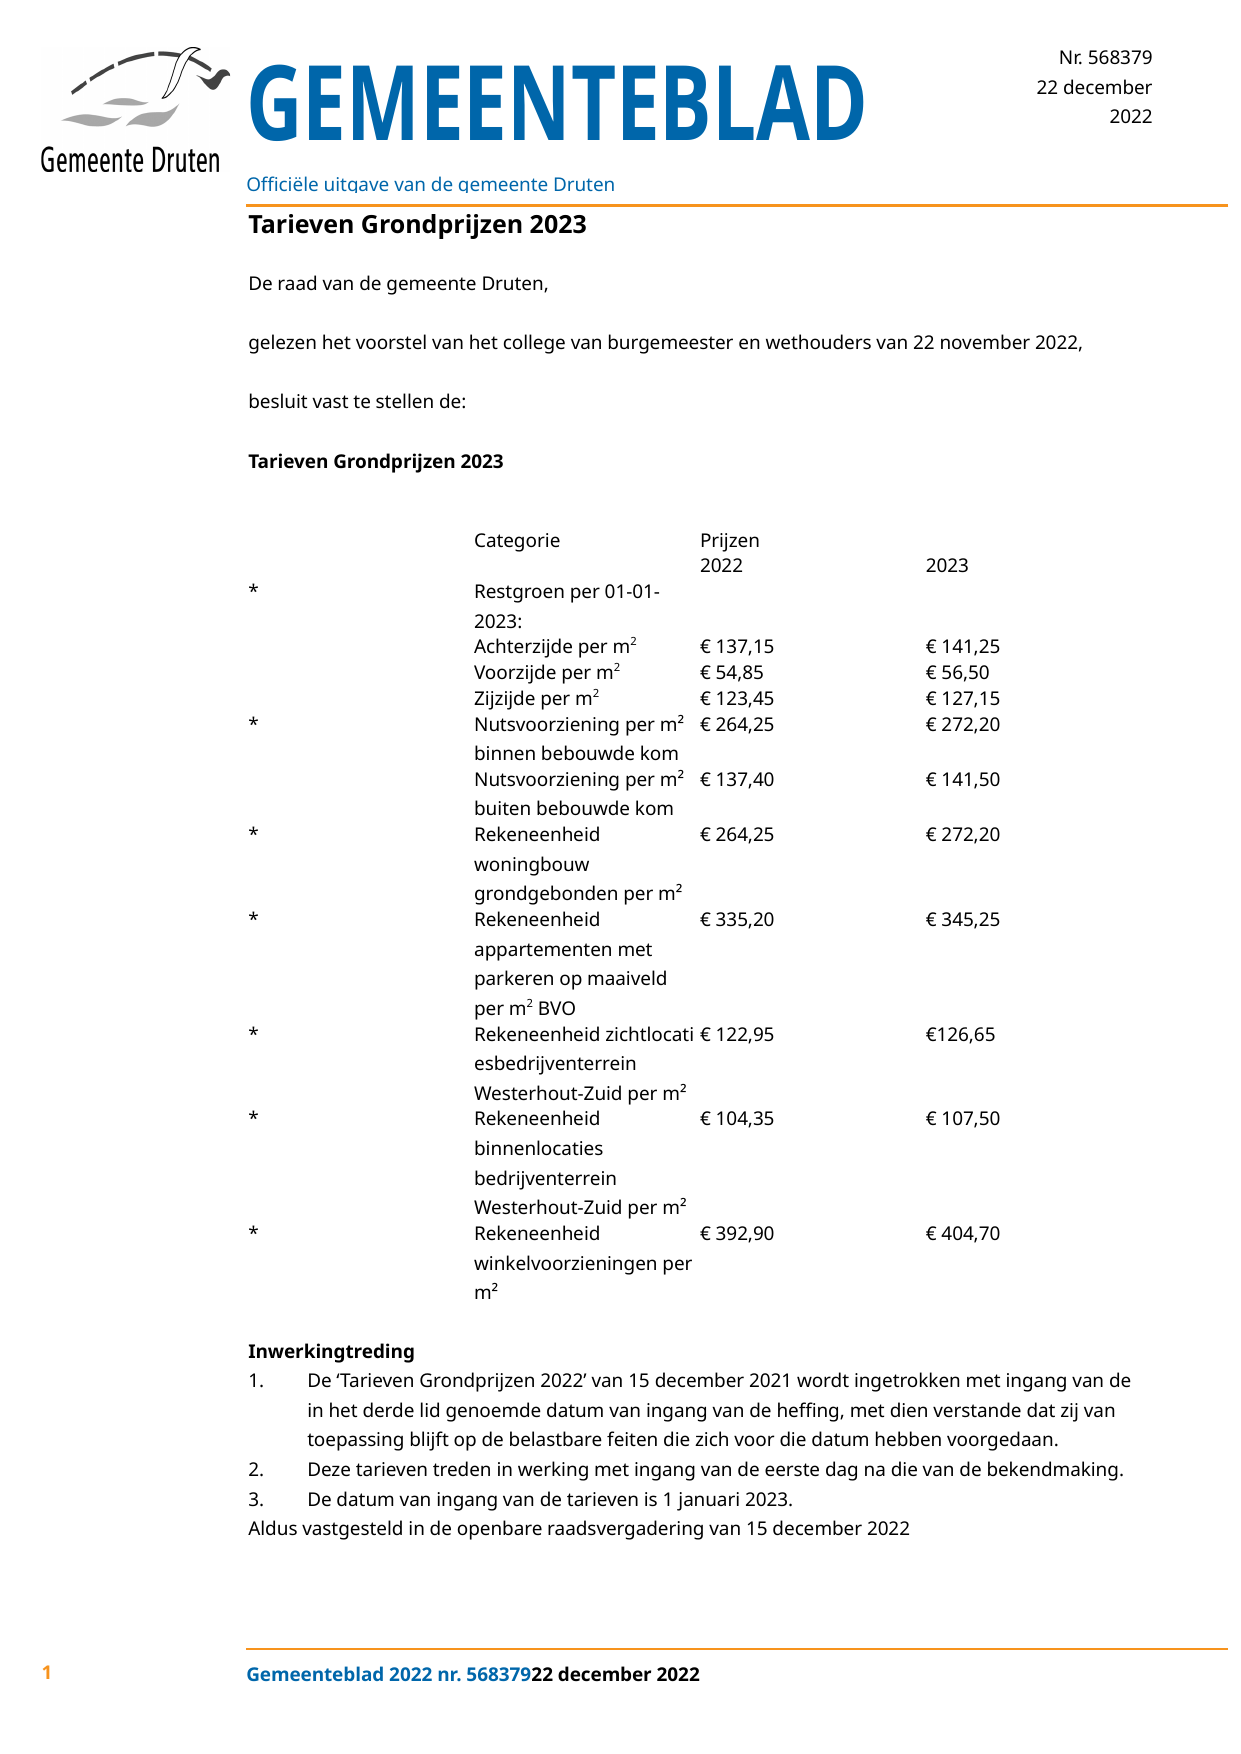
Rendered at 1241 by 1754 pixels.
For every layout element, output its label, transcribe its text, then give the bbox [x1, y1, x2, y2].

table_cell Zijzijde per m2 [474, 685, 700, 711]
table_header Categorie [474, 527, 700, 552]
table_cell Rekeneenheid zichtlocatiesbedrijventerrein Westerhout-Zuid per m² [474, 1021, 700, 1106]
list De datum van ingang van de tarieven is 1 januari 2023. [248, 1486, 1152, 1511]
table_cell € 264,25 [700, 711, 926, 766]
table_cell [926, 578, 1152, 633]
text besluit vast te stellen de: [248, 389, 1152, 414]
text gelezen het voorstel van het college van burgemeester en wethouders van 22 november 2022, [248, 329, 1152, 355]
table_cell * [248, 711, 474, 821]
table_cell € 141,50 [926, 766, 1152, 821]
table_cell Rekeneenheid woningbouw grondgebonden per m² [474, 821, 700, 906]
table_cell € 137,15 [700, 634, 926, 659]
table_cell Nutsvoorziening per m² binnen bebouwde kom [474, 711, 700, 766]
text De raad van de gemeente Druten, [248, 270, 1152, 296]
table_cell € 107,50 [926, 1106, 1152, 1220]
table_cell € 123,45 [700, 685, 926, 711]
table_cell Nutsvoorziening per m² buiten bebouwde kom [474, 766, 700, 821]
table_cell Voorzijde per m2 [474, 659, 700, 685]
table_cell € 104,35 [700, 1106, 926, 1220]
text Tarieven Grondprijzen 2023 [248, 448, 1152, 473]
table_cell € 137,40 [700, 766, 926, 821]
table_cell [248, 553, 474, 578]
table_cell €126,65 [926, 1021, 1152, 1106]
table_header [248, 527, 474, 552]
table_cell € 264,25 [700, 821, 926, 906]
table_cell Restgroen per 01-01-2023: [474, 578, 700, 633]
table_cell * [248, 1106, 474, 1220]
picture [41, 47, 231, 172]
table_cell € 127,15 [926, 685, 1152, 711]
table_cell € 392,90 [700, 1220, 926, 1305]
table_cell € 272,20 [926, 821, 1152, 906]
table_cell * [248, 1220, 474, 1305]
table_cell € 56,50 [926, 659, 1152, 685]
table_cell Achterzijde per m2 [474, 634, 700, 659]
table_cell Rekeneenheid appartementen met parkeren op maaiveld per m2 BVO [474, 906, 700, 1021]
table_cell 2022 [700, 553, 926, 578]
table_cell € 272,20 [926, 711, 1152, 766]
table_cell € 122,95 [700, 1021, 926, 1106]
text Aldus vastgesteld in de openbare raadsvergadering van 15 december 2022 [248, 1515, 1152, 1541]
table_cell € 335,20 [700, 906, 926, 1021]
table_cell € 404,70 [926, 1220, 1152, 1305]
table_cell Rekeneenheid winkelvoorzieningen per m² [474, 1220, 700, 1305]
table_cell [700, 578, 926, 633]
list Deze tarieven treden in werking met ingang van de eerste dag na die van de bekendmaking. [248, 1456, 1152, 1482]
table_cell * [248, 578, 474, 711]
table_cell € 141,25 [926, 634, 1152, 659]
table_cell * [248, 906, 474, 1021]
table_cell € 345,25 [926, 906, 1152, 1021]
table_header Prijzen [700, 527, 1152, 552]
table_cell [474, 553, 700, 578]
table_cell * [248, 1021, 474, 1106]
table_cell € 54,85 [700, 659, 926, 685]
list De ‘Tarieven Grondprijzen 2022’ van 15 december 2021 wordt ingetrokken met ingang van de in het derde lid genoemde datum van ingang van de heffing, met dien verstande dat zij van toepassing blijft op de belastbare feiten die zich voor die datum hebben voorgedaan. [248, 1367, 1152, 1452]
text Inwerkingtreding [248, 1338, 1152, 1363]
table_cell 2023 [926, 553, 1152, 578]
table_cell Rekeneenheid binnenlocaties bedrijventerrein Westerhout-Zuid per m² [474, 1106, 700, 1220]
table_cell * [248, 821, 474, 906]
text Tarieven Grondprijzen 2023 [248, 207, 1152, 241]
